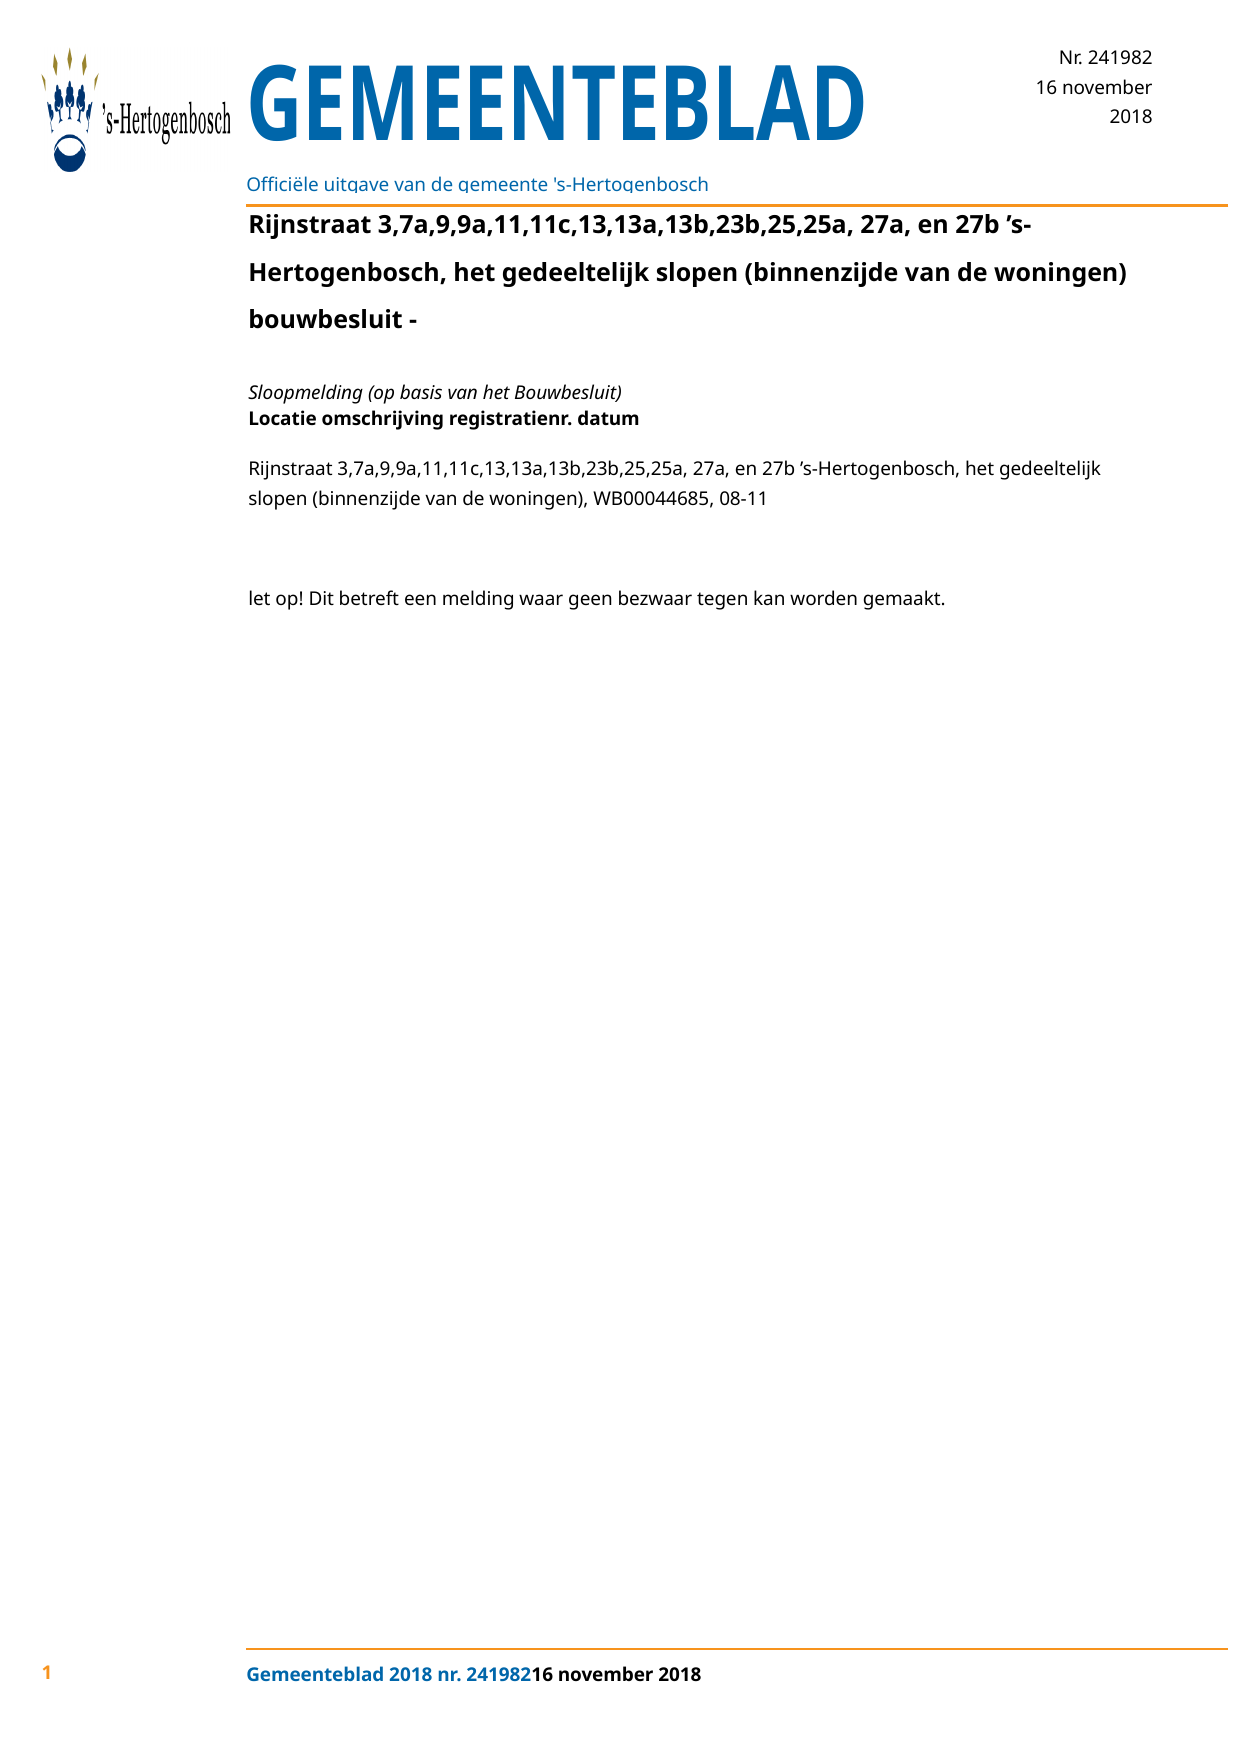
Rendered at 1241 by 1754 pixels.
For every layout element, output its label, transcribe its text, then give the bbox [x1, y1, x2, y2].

text Sloopmelding (op basis van het Bouwbesluit) [248, 379, 1152, 405]
text Rijnstraat 3,7a,9,9a,11,11c,13,13a,13b,23b,25,25a, 27a, en 27b ’s-Hertogenbosch, het gedeeltelijk slopen (binnenzijde van de woningen) bouwbesluit - [248, 207, 1152, 336]
text Locatie omschrijving registratienr. datum [248, 405, 1152, 431]
picture [41, 47, 231, 172]
text Rijnstraat 3,7a,9,9a,11,11c,13,13a,13b,23b,25,25a, 27a, en 27b ’s-Hertogenbosch, het gedeeltelijk slopen (binnenzijde van de woningen), WB00044685, 08-11 [248, 455, 1152, 511]
text let op! Dit betreft een melding waar geen bezwaar tegen kan worden gemaakt. [248, 586, 1152, 611]
